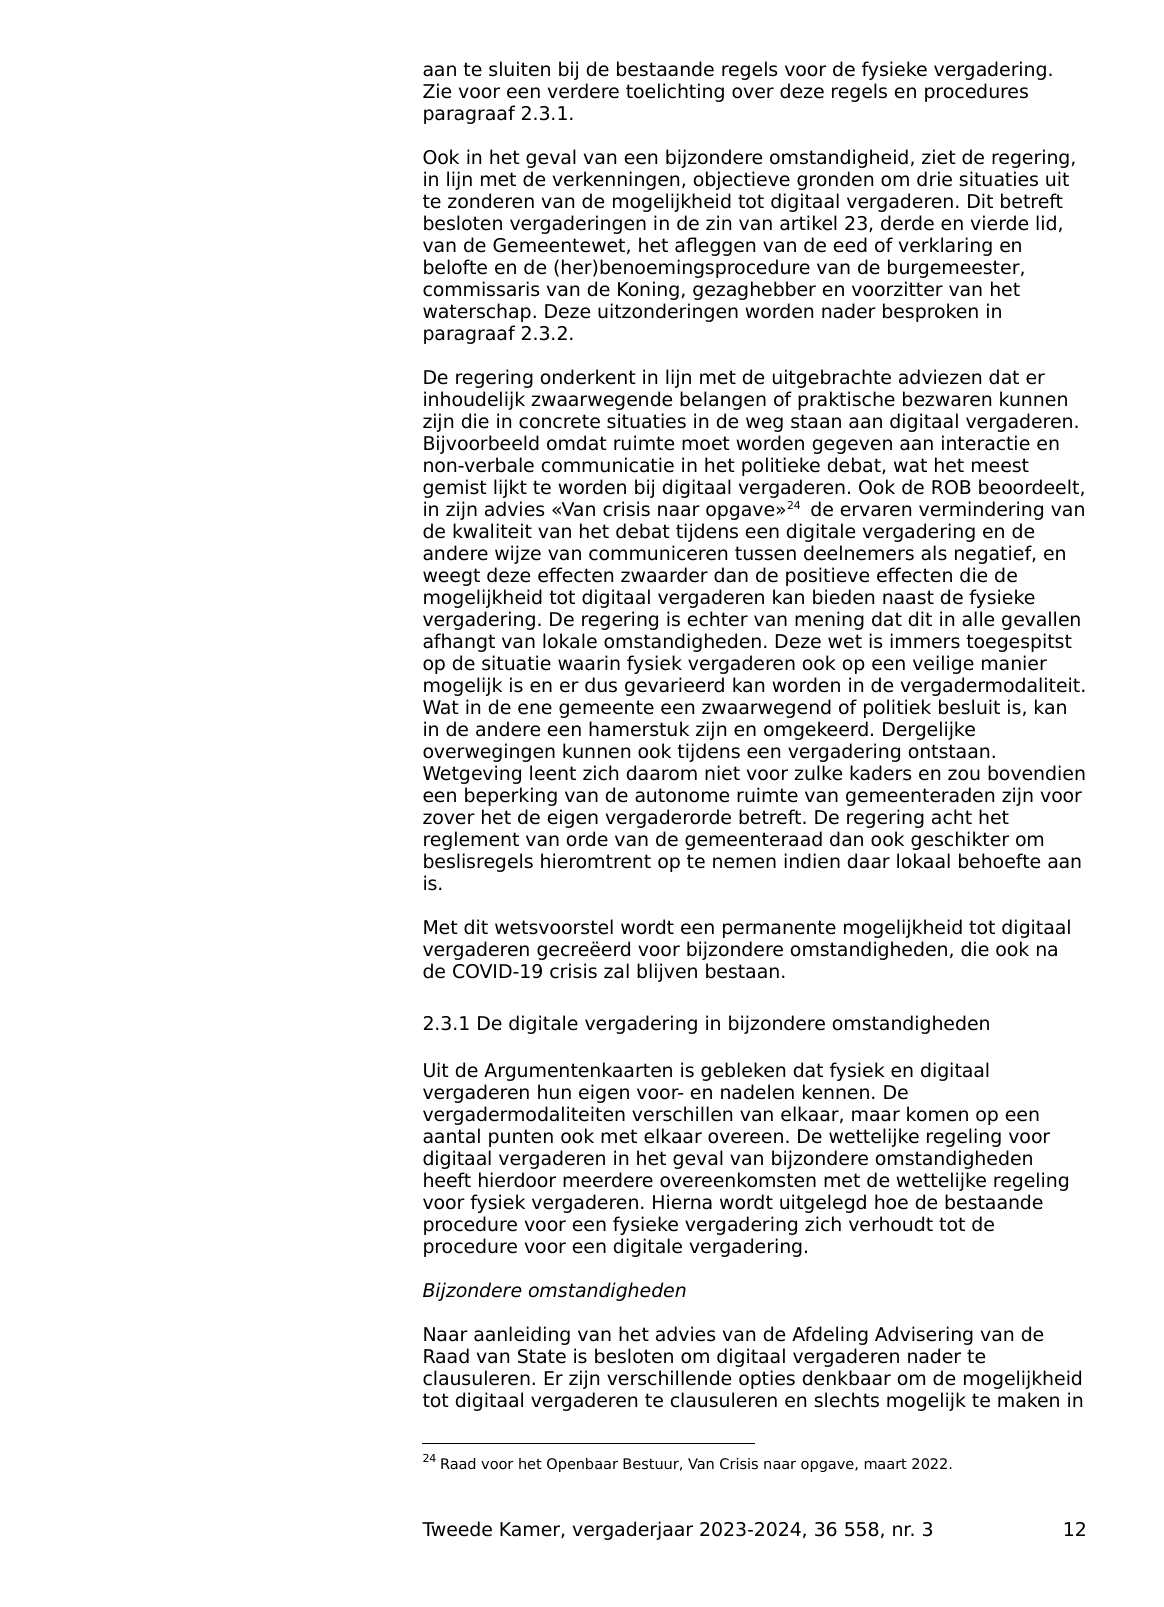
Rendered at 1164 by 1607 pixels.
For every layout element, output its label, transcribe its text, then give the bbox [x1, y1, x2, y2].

text Ook in het geval van een bijzondere omstandigheid, ziet de regering, in lijn met de verkenningen, objectieve gronden om drie situaties uit te zonderen van de mogelijkheid tot digitaal vergaderen. Dit betreft besloten vergaderingen in de zin van artikel 23, derde en vierde lid, van de Gemeentewet, het afleggen van de eed of verklaring en belofte en de (her)benoemingsprocedure van de burgemeester, commissaris van de Koning, gezaghebber en voorzitter van het waterschap. Deze uitzonderingen worden nader besproken in paragraaf 2.3.2. [422, 147, 1087, 345]
subtitle Bijzondere omstandigheden [422, 1280, 1087, 1302]
text Uit de Argumentenkaarten is gebleken dat fysiek en digitaal vergaderen hun eigen voor- en nadelen kennen. De vergadermodaliteiten verschillen van elkaar, maar komen op een aantal punten ook met elkaar overeen. De wettelijke regeling voor digitaal vergaderen in het geval van bijzondere omstandigheden heeft hierdoor meerdere overeenkomsten met de wettelijke regeling voor fysiek vergaderen. Hierna wordt uitgelegd hoe de bestaande procedure voor een fysieke vergadering zich verhoudt tot de procedure voor een digitale vergadering. [422, 1060, 1087, 1258]
text Naar aanleiding van het advies van de Afdeling Advisering van de Raad van State is besloten om digitaal vergaderen nader te clausuleren. Er zijn verschillende opties denkbaar om de mogelijkheid tot digitaal vergaderen te clausuleren en slechts mogelijk te maken in [422, 1324, 1087, 1412]
text Met dit wetsvoorstel wordt een permanente mogelijkheid tot digitaal vergaderen gecreëerd voor bijzondere omstandigheden, die ook na de COVID-19 crisis zal blijven bestaan. [422, 917, 1087, 983]
text Raad voor het Openbaar Bestuur, Van Crisis naar opgave, maart 2022. [422, 1452, 1087, 1474]
text De regering onderkent in lijn met de uitgebrachte adviezen dat er inhoudelijk zwaarwegende belangen of praktische bezwaren kunnen zijn die in concrete situaties in de weg staan aan digitaal vergaderen. Bijvoorbeeld omdat ruimte moet worden gegeven aan interactie en non-verbale communicatie in het politieke debat, wat het meest gemist lijkt te worden bij digitaal vergaderen. Ook de ROB beoordeelt, in zijn advies «Van crisis naar opgave» de ervaren vermindering van de kwaliteit van het debat tijdens een digitale vergadering en de andere wijze van communiceren tussen deelnemers als negatief, en weegt deze effecten zwaarder dan de positieve effecten die de mogelijkheid tot digitaal vergaderen kan bieden naast de fysieke vergadering. De regering is echter van mening dat dit in alle gevallen afhangt van lokale omstandigheden. Deze wet is immers toegespitst op de situatie waarin fysiek vergaderen ook op een veilige manier mogelijk is en er dus gevarieerd kan worden in de vergadermodaliteit. Wat in de ene gemeente een zwaarwegend of politiek besluit is, kan in de andere een hamerstuk zijn en omgekeerd. Dergelijke overwegingen kunnen ook tijdens een vergadering ontstaan. Wetgeving leent zich daarom niet voor zulke kaders en zou bovendien een beperking van de autonome ruimte van gemeenteraden zijn voor zover het de eigen vergaderorde betreft. De regering acht het reglement van orde van de gemeenteraad dan ook geschikter om beslisregels hieromtrent op te nemen indien daar lokaal behoefte aan is. [422, 367, 1087, 895]
subtitle 2.3.1 De digitale vergadering in bijzondere omstandigheden [422, 1013, 1087, 1035]
text aan te sluiten bij de bestaande regels voor de fysieke vergadering. Zie voor een verdere toelichting over deze regels en procedures paragraaf 2.3.1. [422, 59, 1087, 125]
